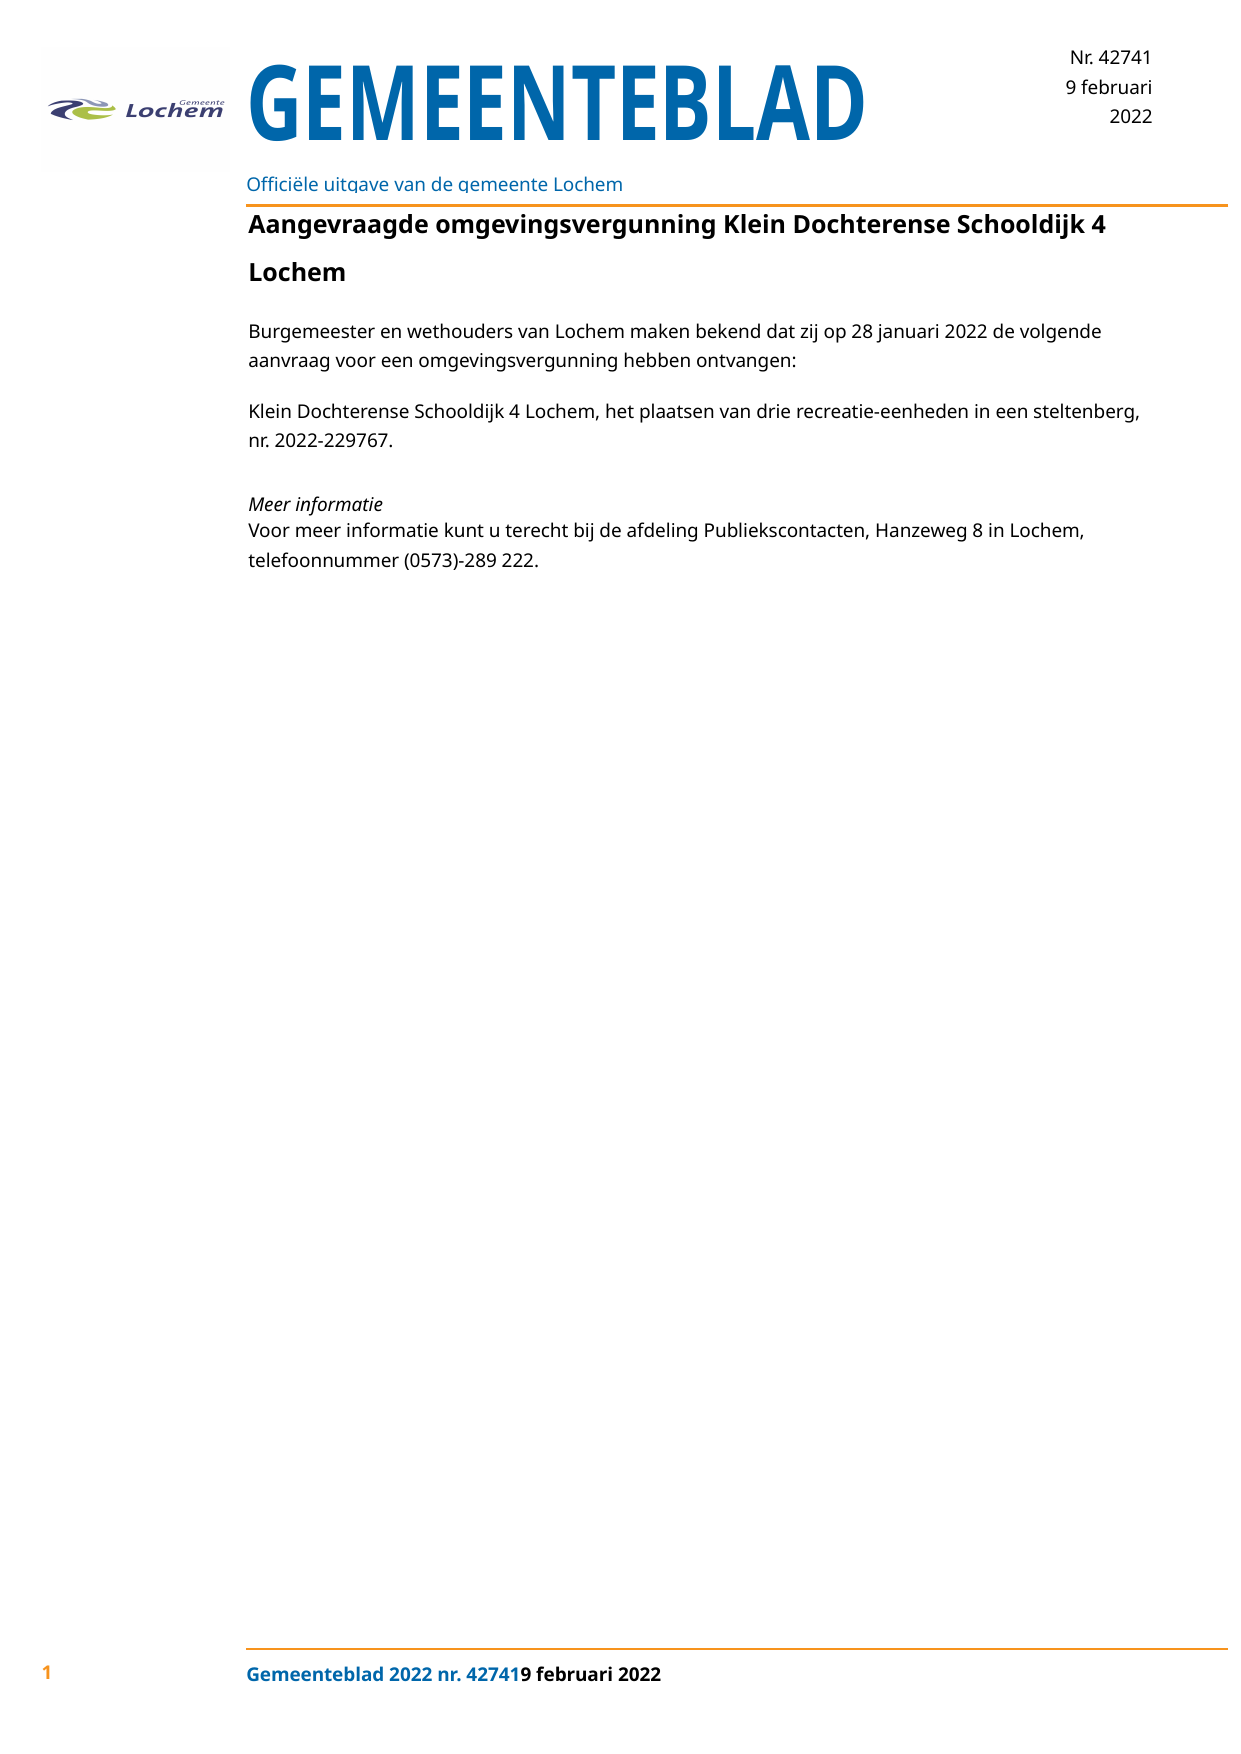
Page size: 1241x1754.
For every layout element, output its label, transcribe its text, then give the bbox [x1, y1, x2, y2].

text Voor meer informatie kunt u terecht bij de afdeling Publiekscontacten, Hanzeweg 8 in Lochem, telefoonnummer (0573)-289 222. [248, 517, 1152, 572]
text Aangevraagde omgevingsvergunning Klein Dochterense Schooldijk 4 Lochem [248, 207, 1152, 288]
text Burgemeester en wethouders van Lochem maken bekend dat zij op 28 januari 2022 de volgende aanvraag voor een omgevingsvergunning hebben ontvangen: [248, 318, 1152, 373]
picture [41, 47, 231, 172]
text Klein Dochterense Schooldijk 4 Lochem, het plaatsen van drie recreatie-eenheden in een steltenberg, nr. 2022-229767. [248, 398, 1152, 453]
text Meer informatie [248, 491, 1152, 517]
